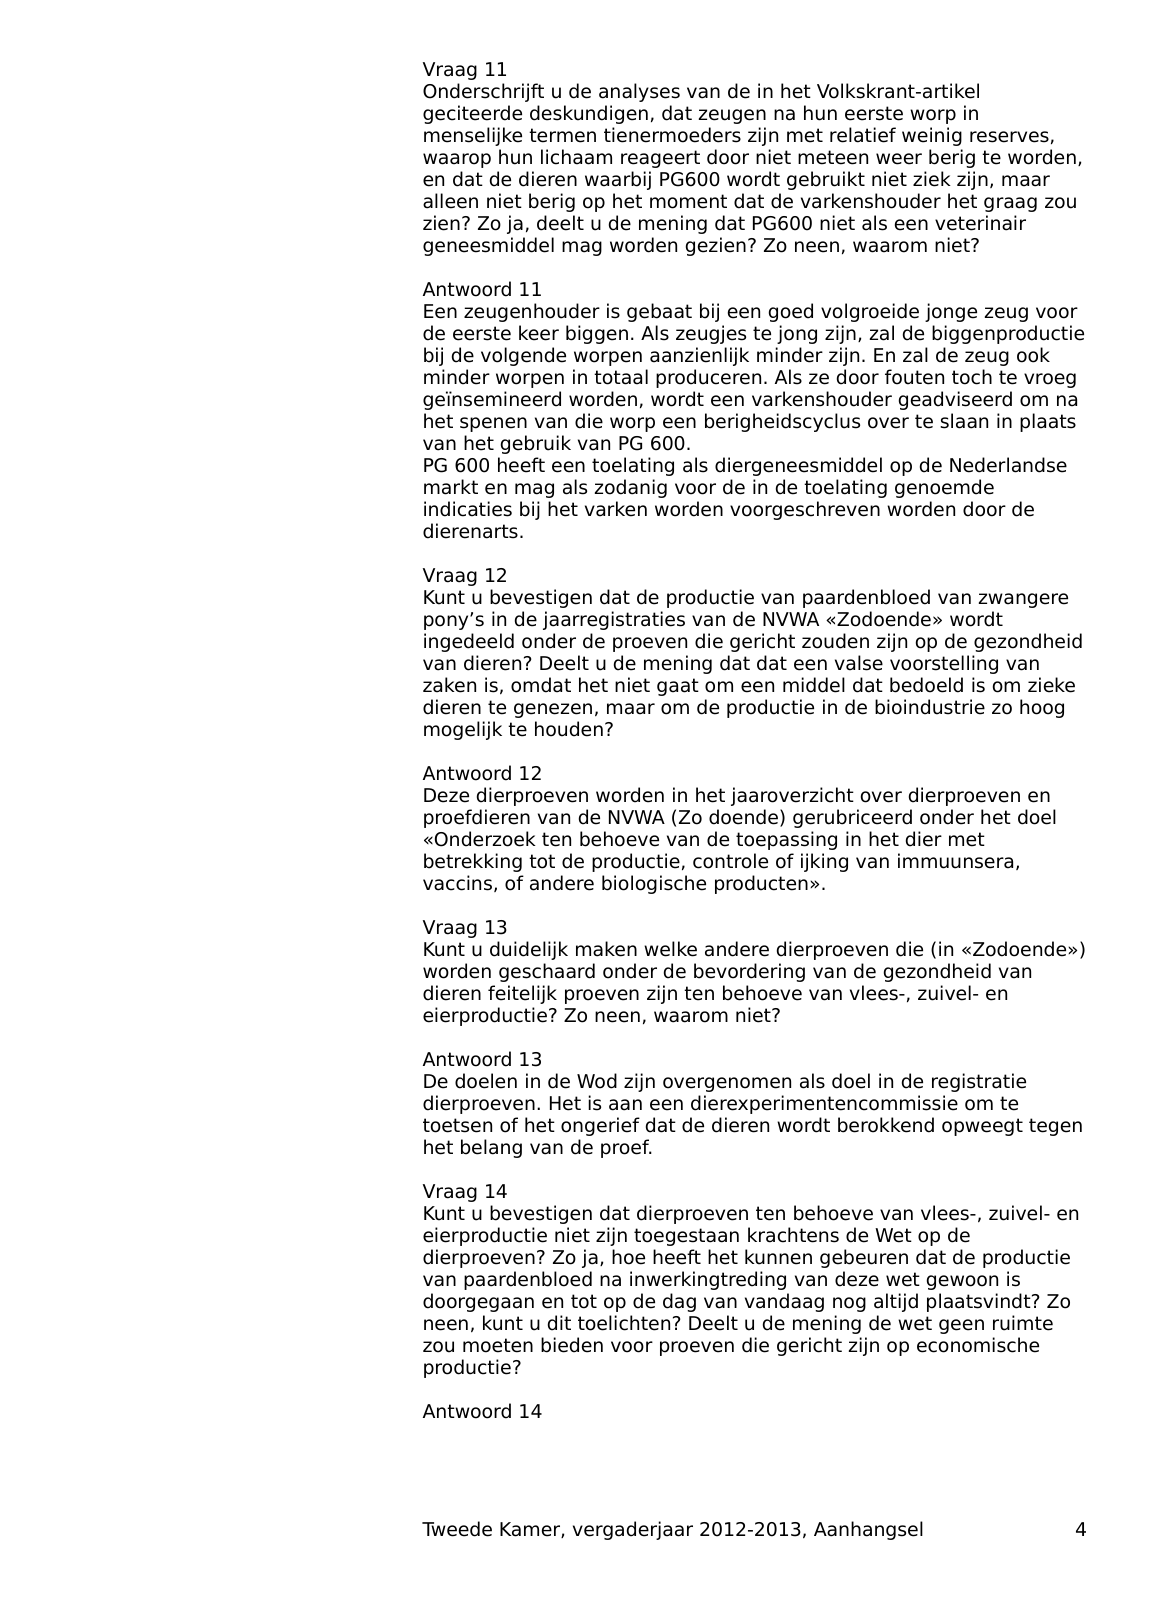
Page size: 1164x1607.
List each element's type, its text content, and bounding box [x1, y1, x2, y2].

text Deze dierproeven worden in het jaaroverzicht over dierproeven en proefdieren van de NVWA (Zo doende) gerubriceerd onder het doel «Onderzoek ten behoeve van de toepassing in het dier met betrekking tot de productie, controle of ijking van immuunsera, vaccins, of andere biologische producten». [422, 785, 1087, 895]
text Vraag 13 [422, 917, 1087, 939]
text Vraag 12 [422, 565, 1087, 587]
text PG 600 heeft een toelating als diergeneesmiddel op de Nederlandse markt en mag als zodanig voor de in de toelating genoemde indicaties bij het varken worden voorgeschreven worden door de dierenarts. [422, 455, 1087, 543]
text Kunt u duidelijk maken welke andere dierproeven die (in «Zodoende») worden geschaard onder de bevordering van de gezondheid van dieren feitelijk proeven zijn ten behoeve van vlees-, zuivel- en eierproductie? Zo neen, waarom niet? [422, 939, 1087, 1027]
text Antwoord 14 [422, 1401, 1087, 1423]
text Antwoord 13 [422, 1049, 1087, 1071]
text Vraag 11 [422, 59, 1087, 81]
text Vraag 14 [422, 1181, 1087, 1203]
text Antwoord 12 [422, 763, 1087, 785]
text Antwoord 11 [422, 279, 1087, 301]
text Onderschrijft u de analyses van de in het Volkskrant-artikel geciteerde deskundigen, dat zeugen na hun eerste worp in menselijke termen tienermoeders zijn met relatief weinig reserves, waarop hun lichaam reageert door niet meteen weer berig te worden, en dat de dieren waarbij PG600 wordt gebruikt niet ziek zijn, maar alleen niet berig op het moment dat de varkenshouder het graag zou zien? Zo ja, deelt u de mening dat PG600 niet als een veterinair geneesmiddel mag worden gezien? Zo neen, waarom niet? [422, 81, 1087, 257]
text Een zeugenhouder is gebaat bij een goed volgroeide jonge zeug voor de eerste keer biggen. Als zeugjes te jong zijn, zal de biggenproductie bij de volgende worpen aanzienlijk minder zijn. En zal de zeug ook minder worpen in totaal produceren. Als ze door fouten toch te vroeg geïnsemineerd worden, wordt een varkenshouder geadviseerd om na het spenen van die worp een berigheidscyclus over te slaan in plaats van het gebruik van PG 600. [422, 301, 1087, 455]
text Kunt u bevestigen dat dierproeven ten behoeve van vlees-, zuivel- en eierproductie niet zijn toegestaan krachtens de Wet op de dierproeven? Zo ja, hoe heeft het kunnen gebeuren dat de productie van paardenbloed na inwerkingtreding van deze wet gewoon is doorgegaan en tot op de dag van vandaag nog altijd plaatsvindt? Zo neen, kunt u dit toelichten? Deelt u de mening de wet geen ruimte zou moeten bieden voor proeven die gericht zijn op economische productie? [422, 1203, 1087, 1379]
text Kunt u bevestigen dat de productie van paardenbloed van zwangere pony’s in de jaarregistraties van de NVWA «Zodoende» wordt ingedeeld onder de proeven die gericht zouden zijn op de gezondheid van dieren? Deelt u de mening dat dat een valse voorstelling van zaken is, omdat het niet gaat om een middel dat bedoeld is om zieke dieren te genezen, maar om de productie in de bioindustrie zo hoog mogelijk te houden? [422, 587, 1087, 741]
text De doelen in de Wod zijn overgenomen als doel in de registratie dierproeven. Het is aan een dierexperimentencommissie om te toetsen of het ongerief dat de dieren wordt berokkend opweegt tegen het belang van de proef. [422, 1071, 1087, 1159]
